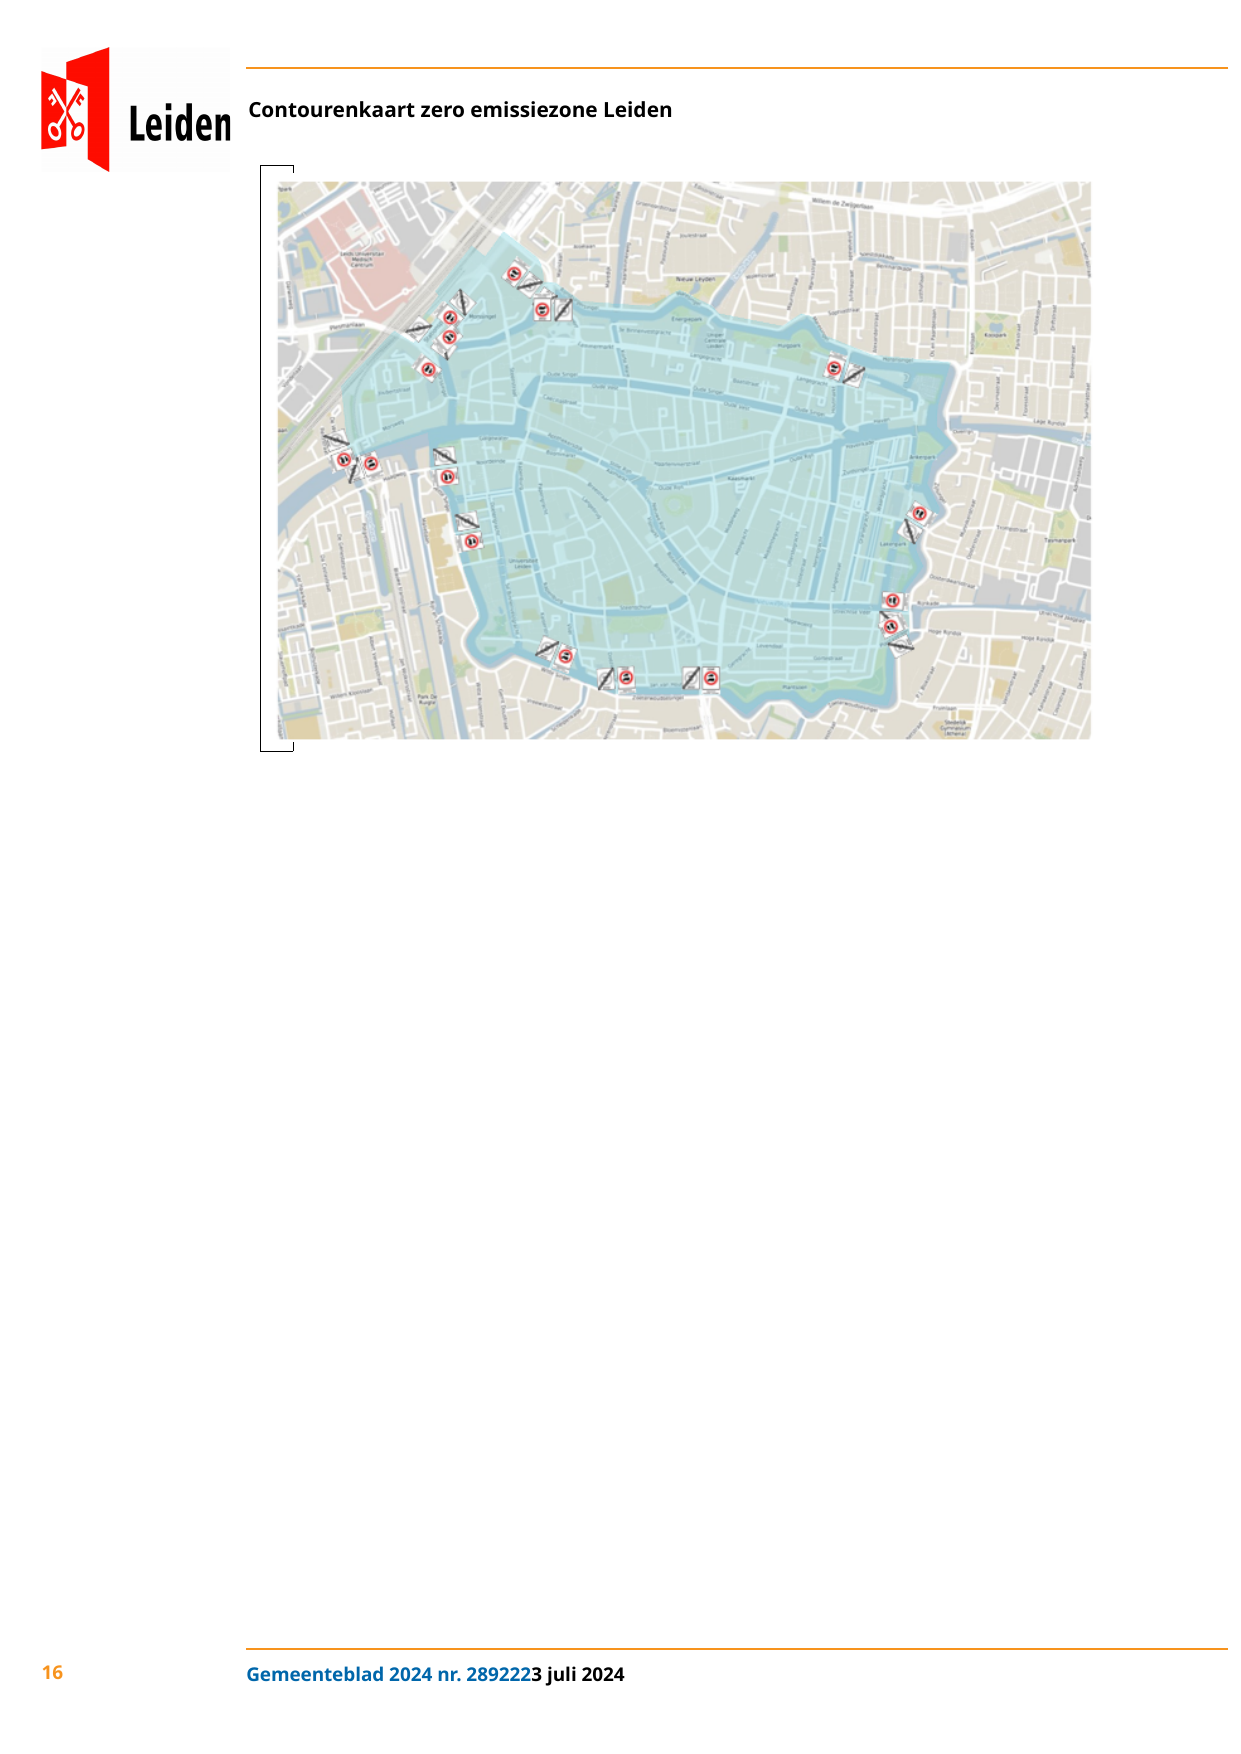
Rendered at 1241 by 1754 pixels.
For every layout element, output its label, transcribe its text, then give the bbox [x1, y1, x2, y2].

picture [41, 47, 231, 172]
text Contourenkaart zero emissiezone Leiden [248, 95, 1152, 123]
picture [268, 173, 1095, 742]
